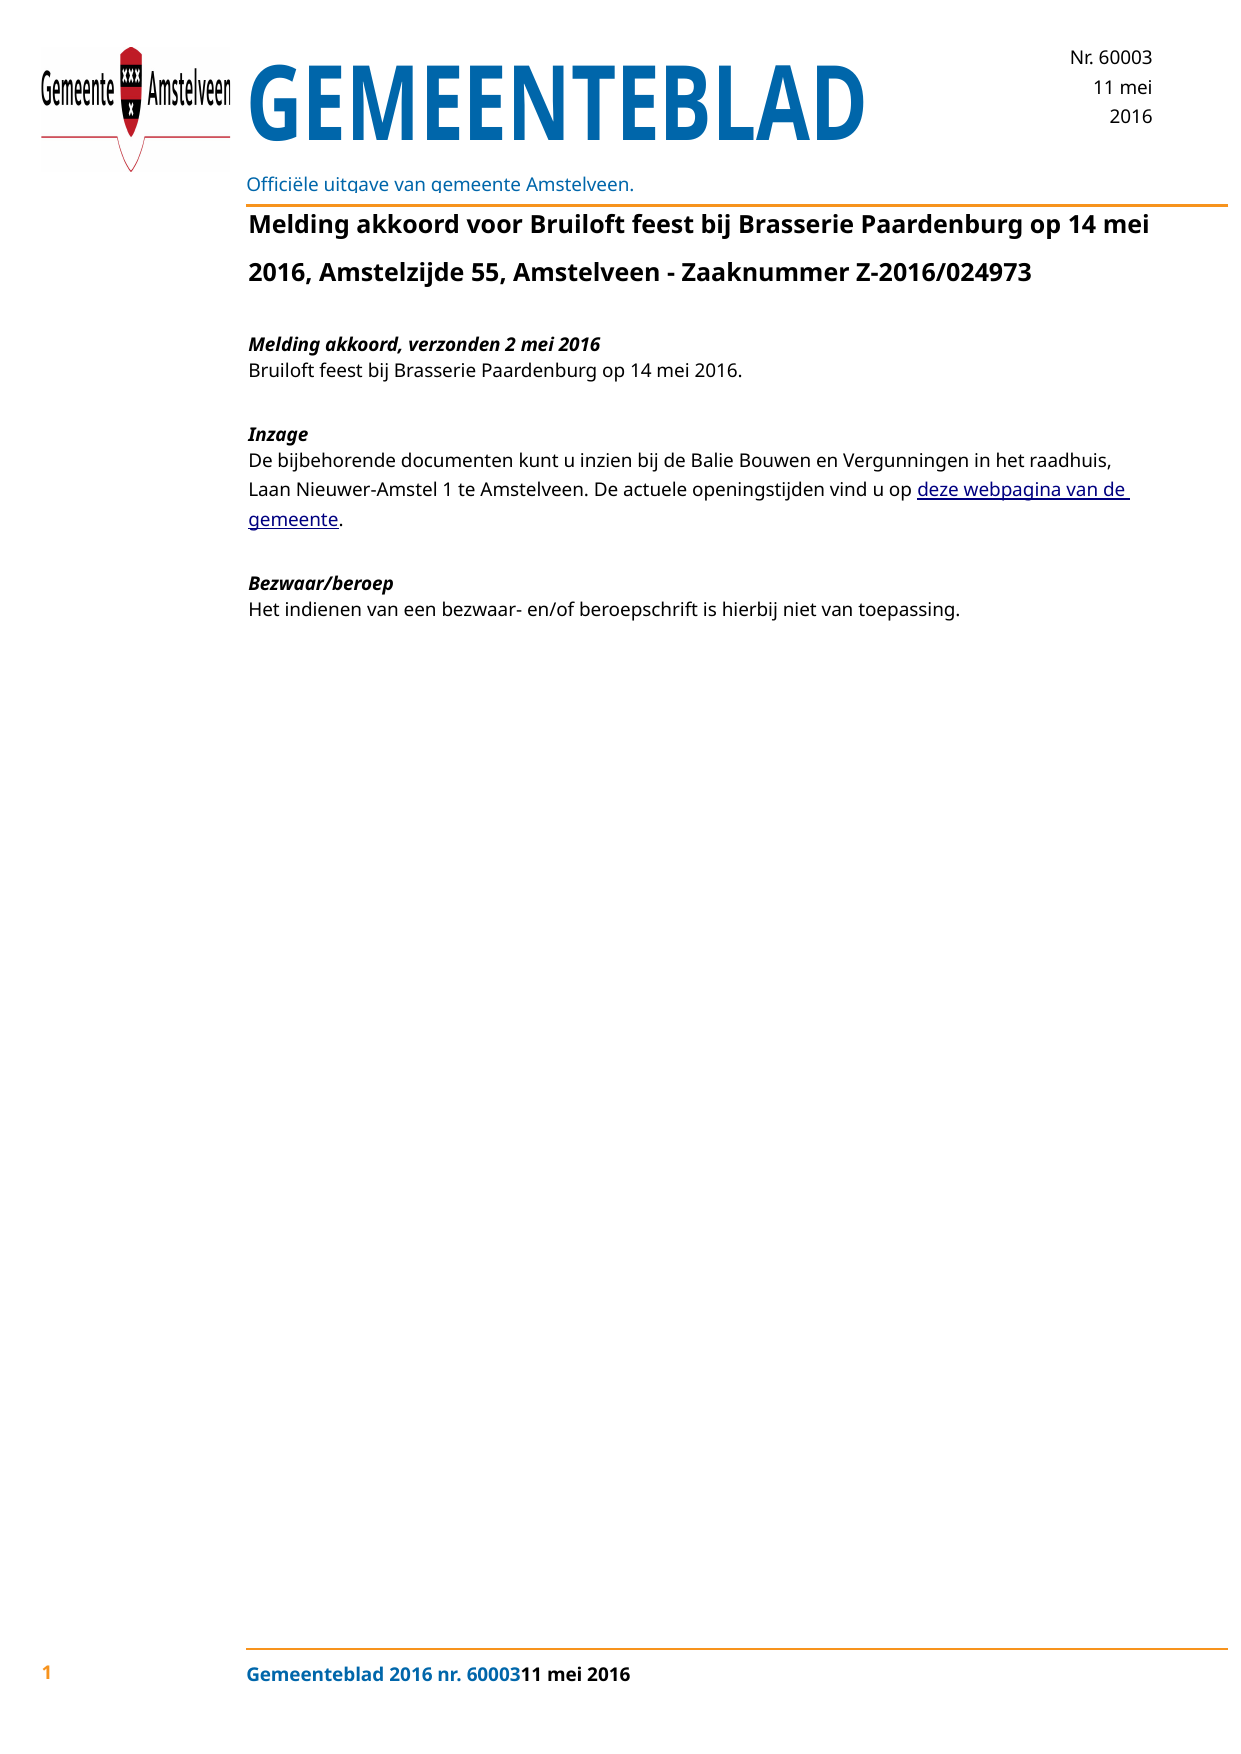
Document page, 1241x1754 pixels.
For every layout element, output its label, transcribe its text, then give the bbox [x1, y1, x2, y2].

text De bijbehorende documenten kunt u inzien bij de Balie Bouwen en Vergunningen in het raadhuis, Laan Nieuwer-Amstel 1 te Amstelveen. De actuele openingstijden vind u op deze webpagina van de gemeente. [248, 447, 1152, 532]
text Bruiloft feest bij Brasserie Paardenburg op 14 mei 2016. [248, 357, 1152, 383]
text Melding akkoord, verzonden 2 mei 2016 [248, 331, 1152, 357]
text Melding akkoord voor Bruiloft feest bij Brasserie Paardenburg op 14 mei 2016, Amstelzijde 55, Amstelveen - Zaaknummer Z-2016/024973 [248, 207, 1152, 288]
text Het indienen van een bezwaar- en/of beroepschrift is hierbij niet van toepassing. [248, 596, 1152, 621]
picture [41, 47, 231, 172]
text Inzage [248, 421, 1152, 447]
text Bezwaar/beroep [248, 570, 1152, 596]
